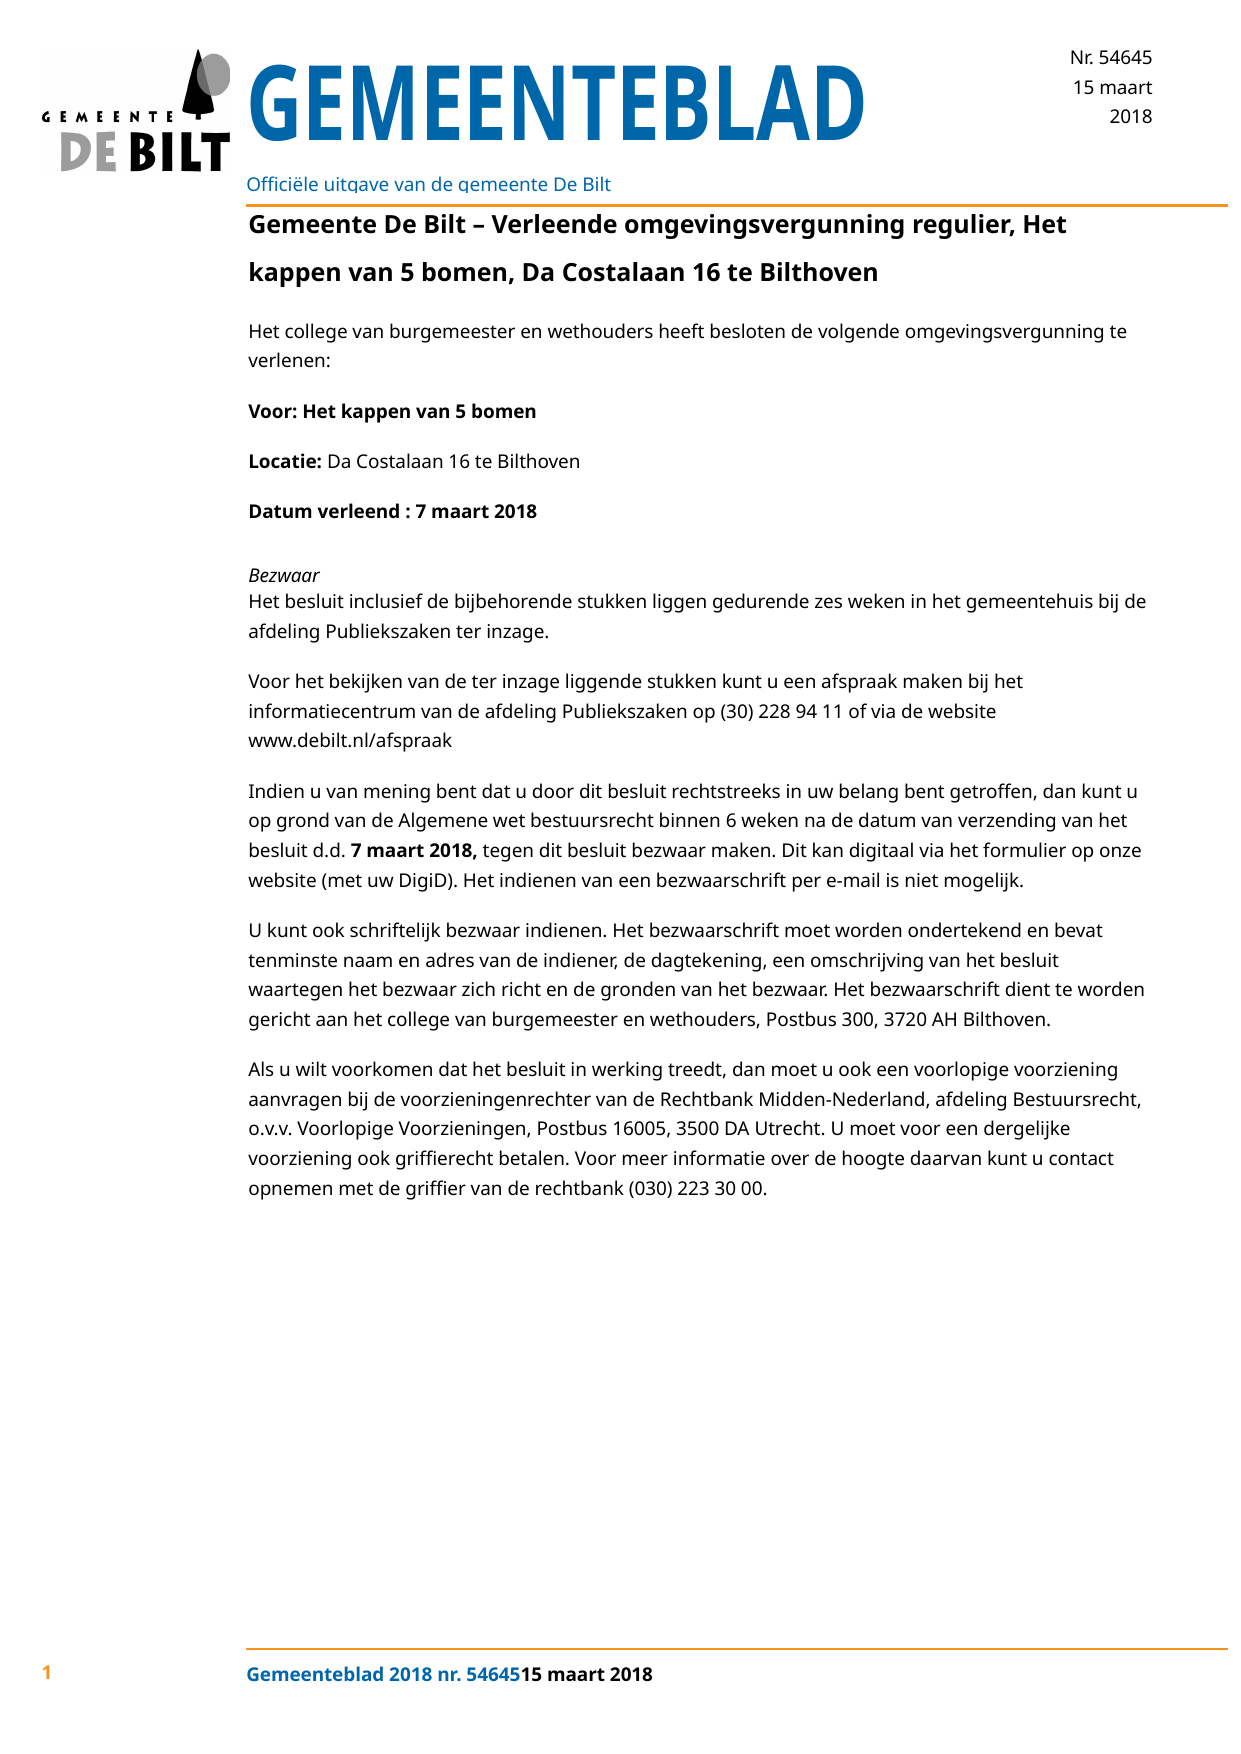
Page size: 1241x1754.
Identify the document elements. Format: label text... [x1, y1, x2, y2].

text Het college van burgemeester en wethouders heeft besloten de volgende omgevingsvergunning te verlenen: [248, 318, 1152, 373]
text Als u wilt voorkomen dat het besluit in werking treedt, dan moet u ook een voorlopige voorziening aanvragen bij de voorzieningenrechter van de Rechtbank Midden-Nederland, afdeling Bestuursrecht, o.v.v. Voorlopige Voorzieningen, Postbus 16005, 3500 DA Utrecht. U moet voor een dergelijke voorziening ook griffierecht betalen. Voor meer informatie over de hoogte daarvan kunt u contact opnemen met de griffier van de rechtbank (030) 223 30 00. [248, 1056, 1152, 1200]
picture [41, 47, 231, 172]
text Het besluit inclusief de bijbehorende stukken liggen gedurende zes weken in het gemeentehuis bij de afdeling Publiekszaken ter inzage. [248, 588, 1152, 644]
text Voor: Het kappen van 5 bomen [248, 398, 1152, 424]
text Bezwaar [248, 563, 1152, 588]
text Indien u van mening bent dat u door dit besluit rechtstreeks in uw belang bent getroffen, dan kunt u op grond van de Algemene wet bestuursrecht binnen 6 weken na de datum van verzending van het besluit d.d. 7 maart 2018, tegen dit besluit bezwaar maken. Dit kan digitaal via het formulier op onze website (met uw DigiD). Het indienen van een bezwaarschrift per e-mail is niet mogelijk. [248, 778, 1152, 892]
text Locatie: Da Costalaan 16 te Bilthoven [248, 448, 1152, 474]
text Voor het bekijken van de ter inzage liggende stukken kunt u een afspraak maken bij het informatiecentrum van de afdeling Publiekszaken op (30) 228 94 11 of via de website www.debilt.nl/afspraak [248, 668, 1152, 753]
text U kunt ook schriftelijk bezwaar indienen. Het bezwaarschrift moet worden ondertekend en bevat tenminste naam en adres van de indiener, de dagtekening, een omschrijving van het besluit waartegen het bezwaar zich richt en de gronden van het bezwaar. Het bezwaarschrift dient te worden gericht aan het college van burgemeester en wethouders, Postbus 300, 3720 AH Bilthoven. [248, 917, 1152, 1032]
text Datum verleend : 7 maart 2018 [248, 499, 1152, 524]
text Gemeente De Bilt – Verleende omgevingsvergunning regulier, Het kappen van 5 bomen, Da Costalaan 16 te Bilthoven [248, 207, 1152, 288]
